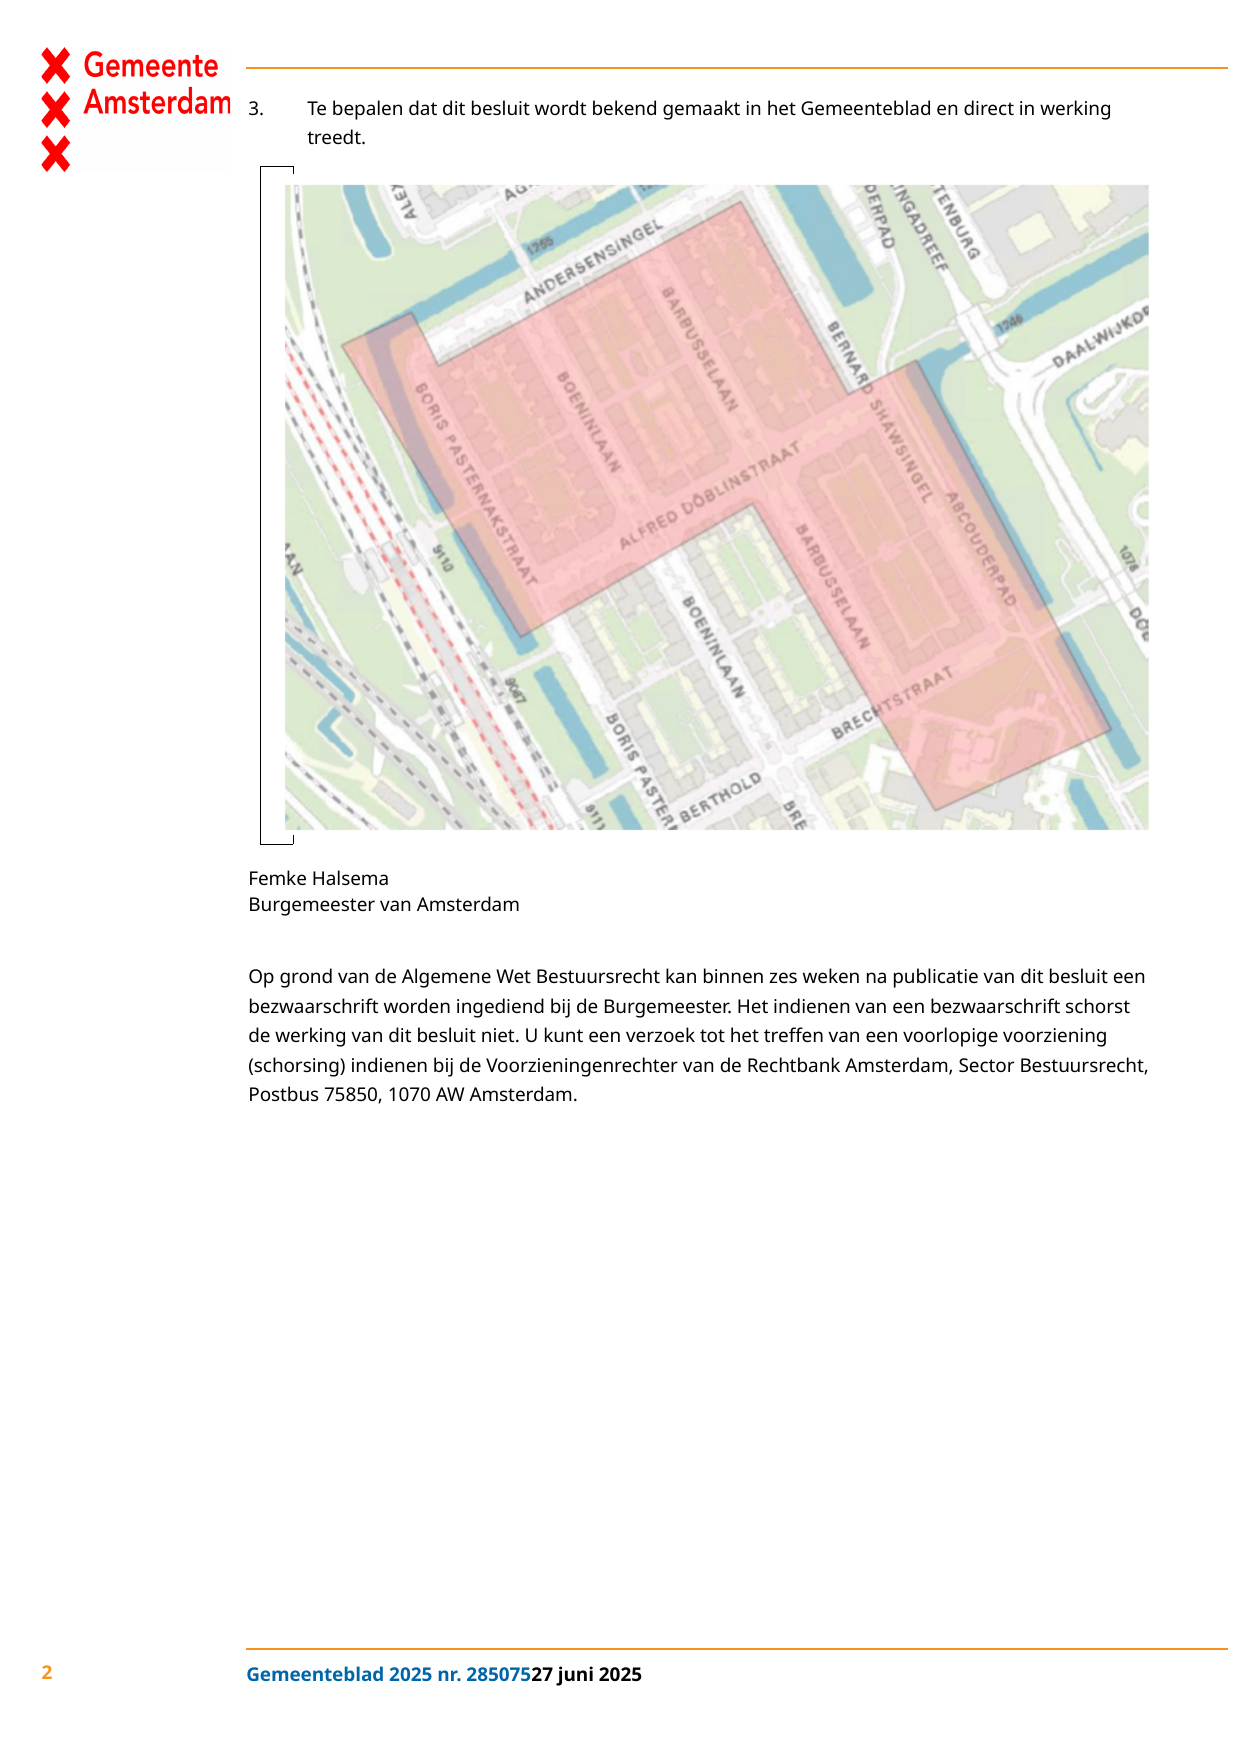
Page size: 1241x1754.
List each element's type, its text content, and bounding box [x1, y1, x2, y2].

text Femke Halsema [248, 865, 1152, 891]
text Burgemeester van Amsterdam [248, 891, 1152, 917]
picture [41, 47, 231, 172]
text Op grond van de Algemene Wet Bestuursrecht kan binnen zes weken na publicatie van dit besluit een bezwaarschrift worden ingediend bij de Burgemeester. Het indienen van een bezwaarschrift schorst de werking van dit besluit niet. U kunt een verzoek tot het treffen van een voorlopige voorziening (schorsing) indienen bij de Voorzieningenrechter van de Rechtbank Amsterdam, Sector Bestuursrecht, Postbus 75850, 1070 AW Amsterdam. [248, 963, 1152, 1107]
list Te bepalen dat dit besluit wordt bekend gemaakt in het Gemeenteblad en direct in werking treedt. [248, 95, 1152, 150]
picture [268, 174, 1155, 835]
